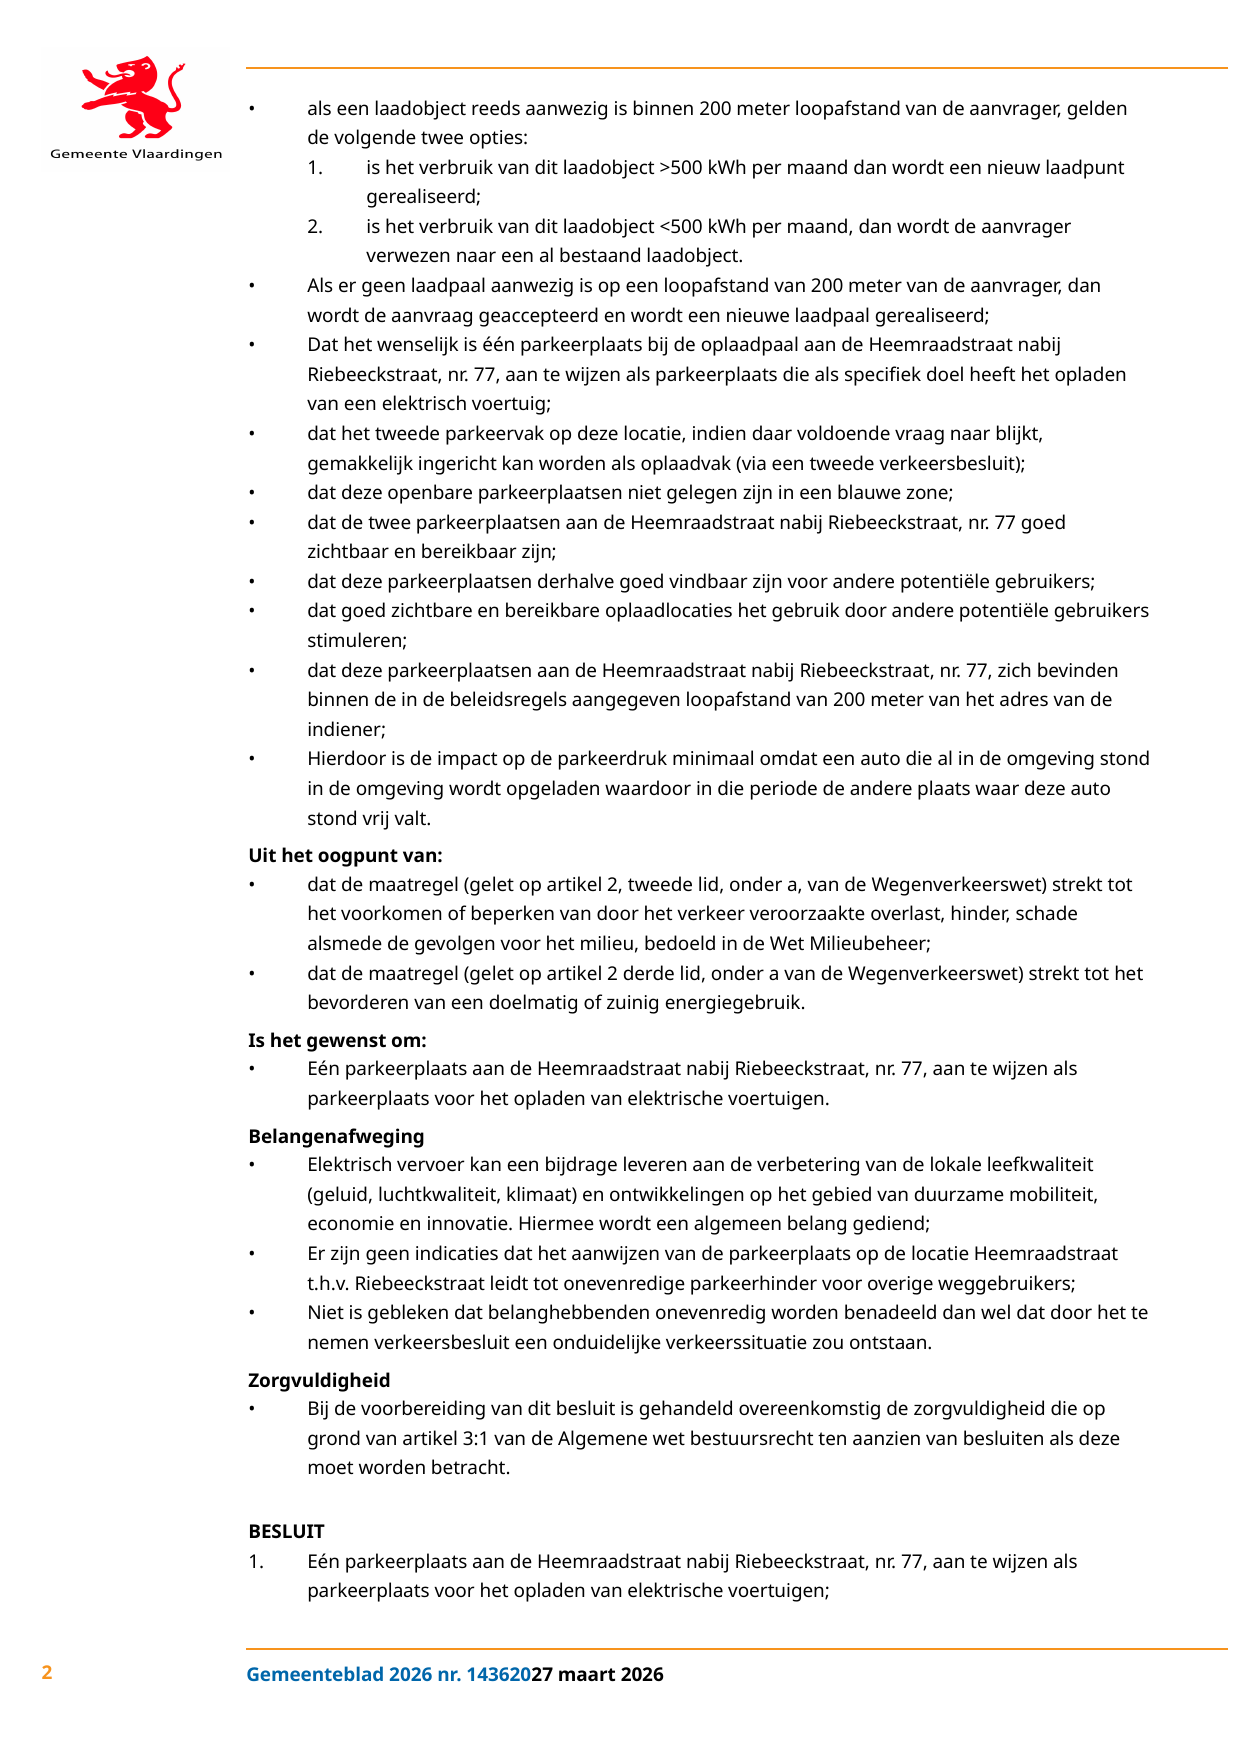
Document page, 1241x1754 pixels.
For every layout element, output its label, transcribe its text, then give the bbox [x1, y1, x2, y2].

list dat het tweede parkeervak op deze locatie, indien daar voldoende vraag naar blijkt, gemakkelijk ingericht kan worden als oplaadvak (via een tweede verkeersbesluit); [248, 420, 1152, 476]
list als een laadobject reeds aanwezig is binnen 200 meter loopafstand van de aanvrager, gelden de volgende twee opties: [248, 95, 1152, 150]
list Hierdoor is de impact op de parkeerdruk minimaal omdat een auto die al in de omgeving stond in de omgeving wordt opgeladen waardoor in die periode de andere plaats waar deze auto stond vrij valt. [248, 746, 1152, 831]
list dat deze parkeerplaatsen aan de Heemraadstraat nabij Riebeeckstraat, nr. 77, zich bevinden binnen de in de beleidsregels aangegeven loopafstand van 200 meter van het adres van de indiener; [248, 657, 1152, 742]
list dat de maatregel (gelet op artikel 2 derde lid, onder a van de Wegenverkeerswet) strekt tot het bevorderen van een doelmatig of zuinig energiegebruik. [248, 960, 1152, 1015]
text Is het gewenst om: [248, 1027, 1152, 1053]
list dat deze parkeerplaatsen derhalve goed vindbaar zijn voor andere potentiële gebruikers; [248, 568, 1152, 594]
list dat goed zichtbare en bereikbare oplaadlocaties het gebruik door andere potentiële gebruikers stimuleren; [248, 598, 1152, 653]
list Eén parkeerplaats aan de Heemraadstraat nabij Riebeeckstraat, nr. 77, aan te wijzen als parkeerplaats voor het opladen van elektrische voertuigen. [248, 1056, 1152, 1111]
text Zorgvuldigheid [248, 1367, 1152, 1393]
list Elektrisch vervoer kan een bijdrage leveren aan de verbetering van de lokale leefkwaliteit (geluid, luchtkwaliteit, klimaat) en ontwikkelingen op het gebied van duurzame mobiliteit, economie en innovatie. Hiermee wordt een algemeen belang gediend; [248, 1151, 1152, 1236]
list Als er geen laadpaal aanwezig is op een loopafstand van 200 meter van de aanvrager, dan wordt de aanvraag geaccepteerd en wordt een nieuwe laadpaal gerealiseerd; [248, 272, 1152, 328]
list dat de maatregel (gelet op artikel 2, tweede lid, onder a, van de Wegenverkeerswet) strekt tot het voorkomen of beperken van door het verkeer veroorzaakte overlast, hinder, schade alsmede de gevolgen voor het milieu, bedoeld in de Wet Milieubeheer; [248, 871, 1152, 956]
text BESLUIT [248, 1518, 1152, 1544]
text Belangenafweging [248, 1123, 1152, 1149]
list dat de twee parkeerplaatsen aan de Heemraadstraat nabij Riebeeckstraat, nr. 77 goed zichtbaar en bereikbaar zijn; [248, 509, 1152, 564]
list is het verbruik van dit laadobject <500 kWh per maand, dan wordt de aanvrager verwezen naar een al bestaand laadobject. [307, 213, 1152, 268]
picture [41, 47, 231, 172]
list Niet is gebleken dat belanghebbenden onevenredig worden benadeeld dan wel dat door het te nemen verkeersbesluit een onduidelijke verkeerssituatie zou ontstaan. [248, 1299, 1152, 1355]
list Bij de voorbereiding van dit besluit is gehandeld overeenkomstig de zorgvuldigheid die op grond van artikel 3:1 van de Algemene wet bestuursrecht ten aanzien van besluiten als deze moet worden betracht. [248, 1395, 1152, 1480]
text Uit het oogpunt van: [248, 843, 1152, 868]
list Dat het wenselijk is één parkeerplaats bij de oplaadpaal aan de Heemraadstraat nabij Riebeeckstraat, nr. 77, aan te wijzen als parkeerplaats die als specifiek doel heeft het opladen van een elektrisch voertuig; [248, 331, 1152, 416]
list Eén parkeerplaats aan de Heemraadstraat nabij Riebeeckstraat, nr. 77, aan te wijzen als parkeerplaats voor het opladen van elektrische voertuigen; [248, 1548, 1152, 1603]
list is het verbruik van dit laadobject >500 kWh per maand dan wordt een nieuw laadpunt gerealiseerd; [307, 154, 1152, 209]
list dat deze openbare parkeerplaatsen niet gelegen zijn in een blauwe zone; [248, 479, 1152, 505]
list Er zijn geen indicaties dat het aanwijzen van de parkeerplaats op de locatie Heemraadstraat t.h.v. Riebeeckstraat leidt tot onevenredige parkeerhinder voor overige weggebruikers; [248, 1240, 1152, 1296]
